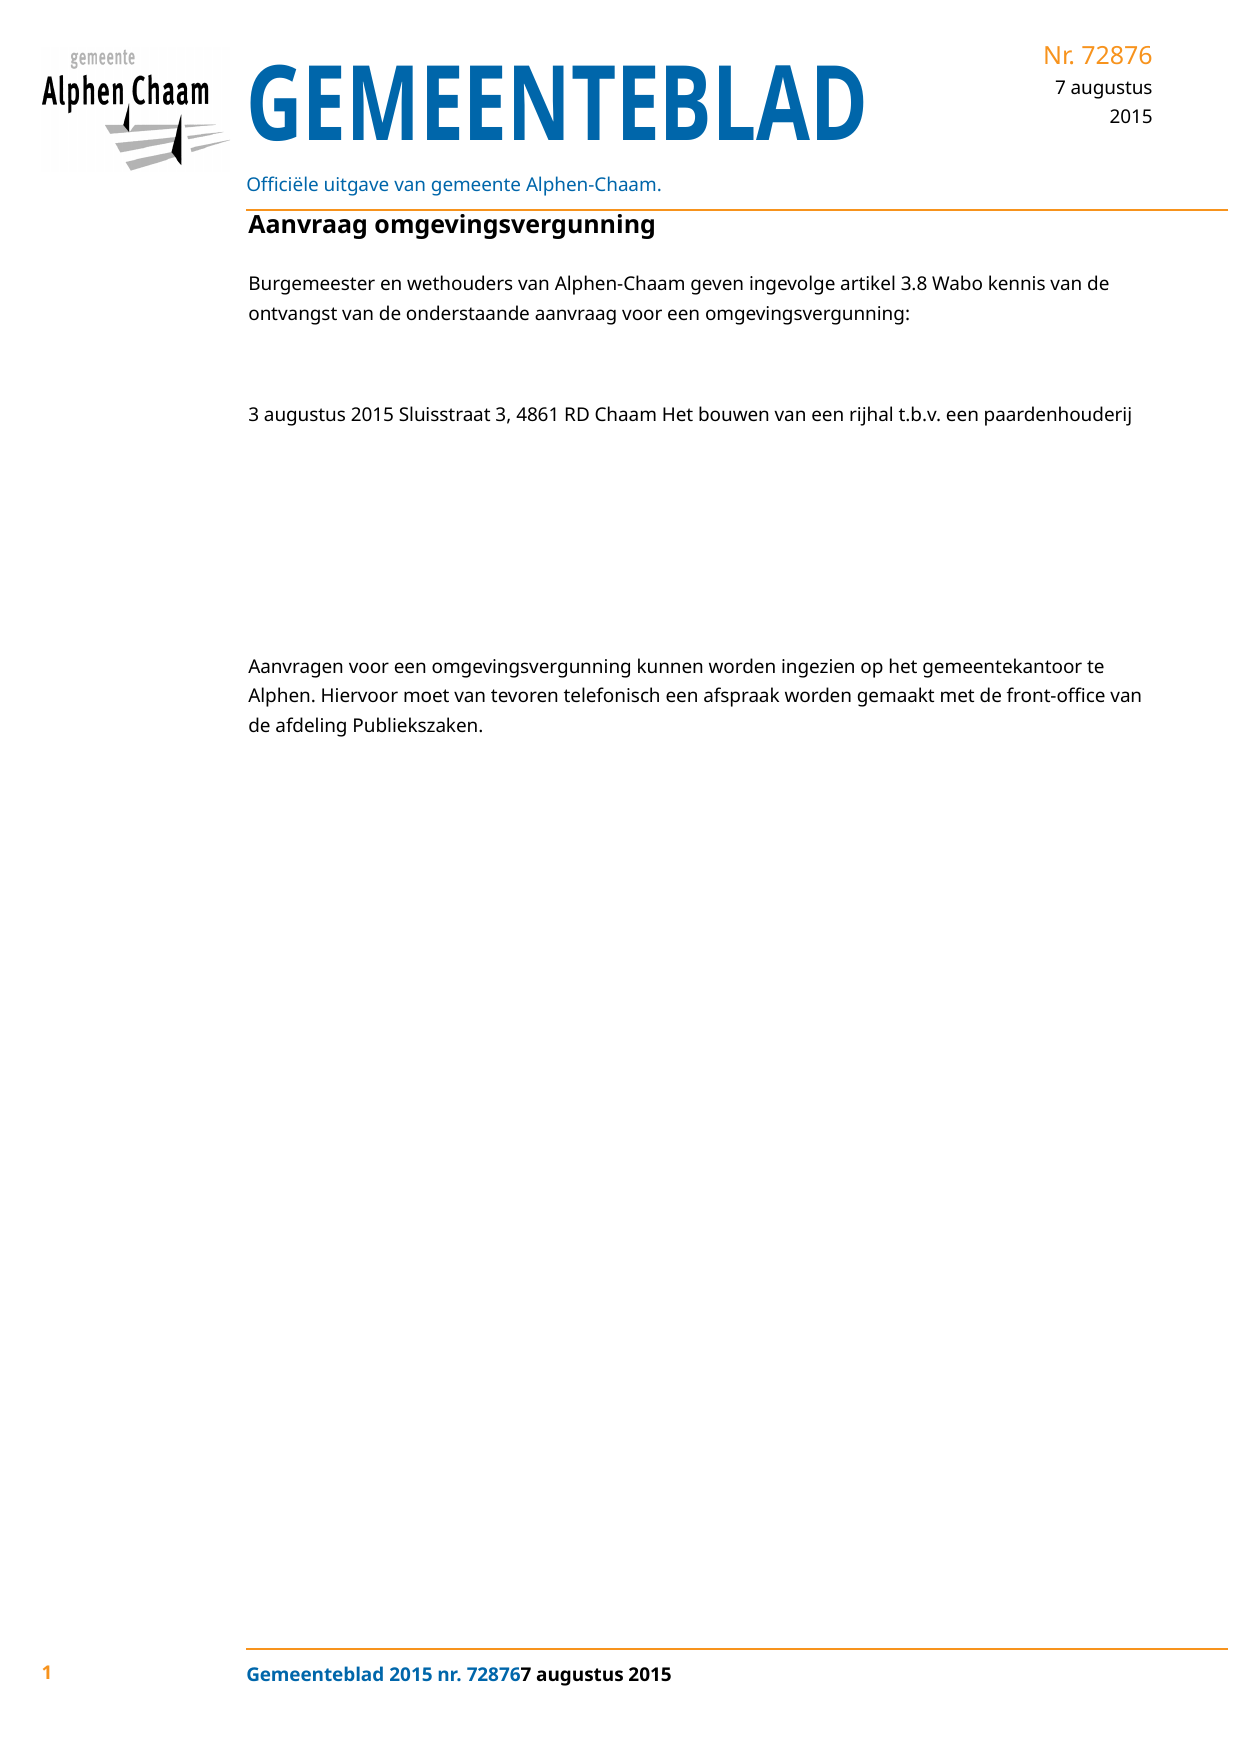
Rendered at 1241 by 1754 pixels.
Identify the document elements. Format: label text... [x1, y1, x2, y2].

text Burgemeester en wethouders van Alphen-Chaam geven ingevolge artikel 3.8 Wabo kennis van de ontvangst van de onderstaande aanvraag voor een omgevingsvergunning: [248, 270, 1152, 326]
text Aanvragen voor een omgevingsvergunning kunnen worden ingezien op het gemeentekantoor te Alphen. Hiervoor moet van tevoren telefonisch een afspraak worden gemaakt met de front-office van de afdeling Publiekszaken. [248, 653, 1152, 738]
text Aanvraag omgevingsvergunning [248, 211, 1152, 241]
picture [41, 47, 231, 172]
text 3 augustus 2015 Sluisstraat 3, 4861 RD Chaam Het bouwen van een rijhal t.b.v. een paardenhouderij [248, 401, 1152, 426]
